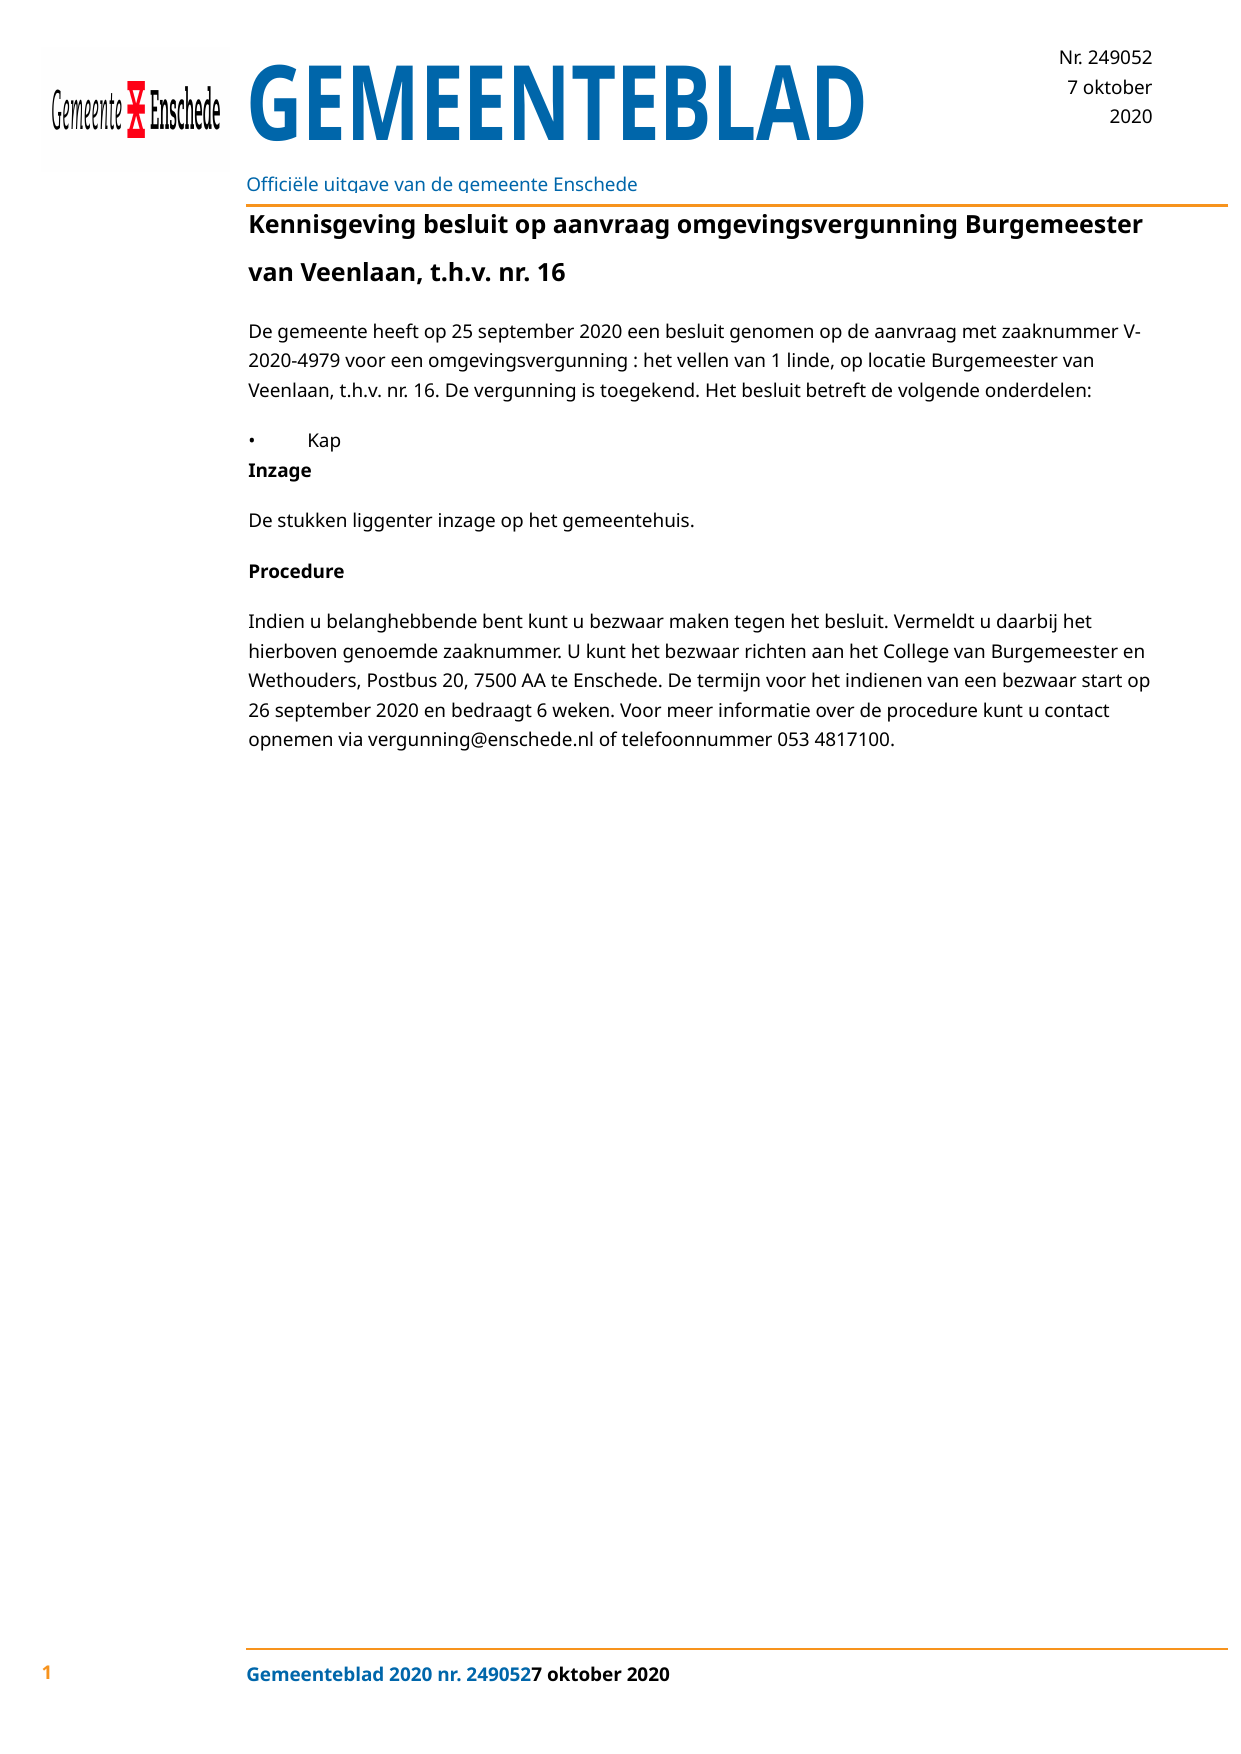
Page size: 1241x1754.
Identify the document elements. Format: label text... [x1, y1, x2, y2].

text De gemeente heeft op 25 september 2020 een besluit genomen op de aanvraag met zaaknummer V-2020-4979 voor een omgevingsvergunning : het vellen van 1 linde, op locatie Burgemeester van Veenlaan, t.h.v. nr. 16. De vergunning is toegekend. Het besluit betreft de volgende onderdelen: [248, 318, 1152, 403]
text Procedure [248, 558, 1152, 584]
list Kap [248, 427, 1152, 453]
text Kennisgeving besluit op aanvraag omgevingsvergunning Burgemeester van Veenlaan, t.h.v. nr. 16 [248, 207, 1152, 288]
text Inzage [248, 457, 1152, 483]
picture [41, 47, 231, 172]
text Indien u belanghebbende bent kunt u bezwaar maken tegen het besluit. Vermeldt u daarbij het hierboven genoemde zaaknummer. U kunt het bezwaar richten aan het College van Burgemees­ter en Wethouders, Postbus 20, 7500 AA te Enschede. De termijn voor het indienen van een bezwaar start op 26 september 2020 en bedraagt 6 weken. Voor meer informatie over de procedure kunt u contact opnemen via vergunning@enschede.nl of telefoonnummer 053 4817100. [248, 608, 1152, 752]
text De stukken liggenter inzage op het gemeentehuis. [248, 507, 1152, 533]
